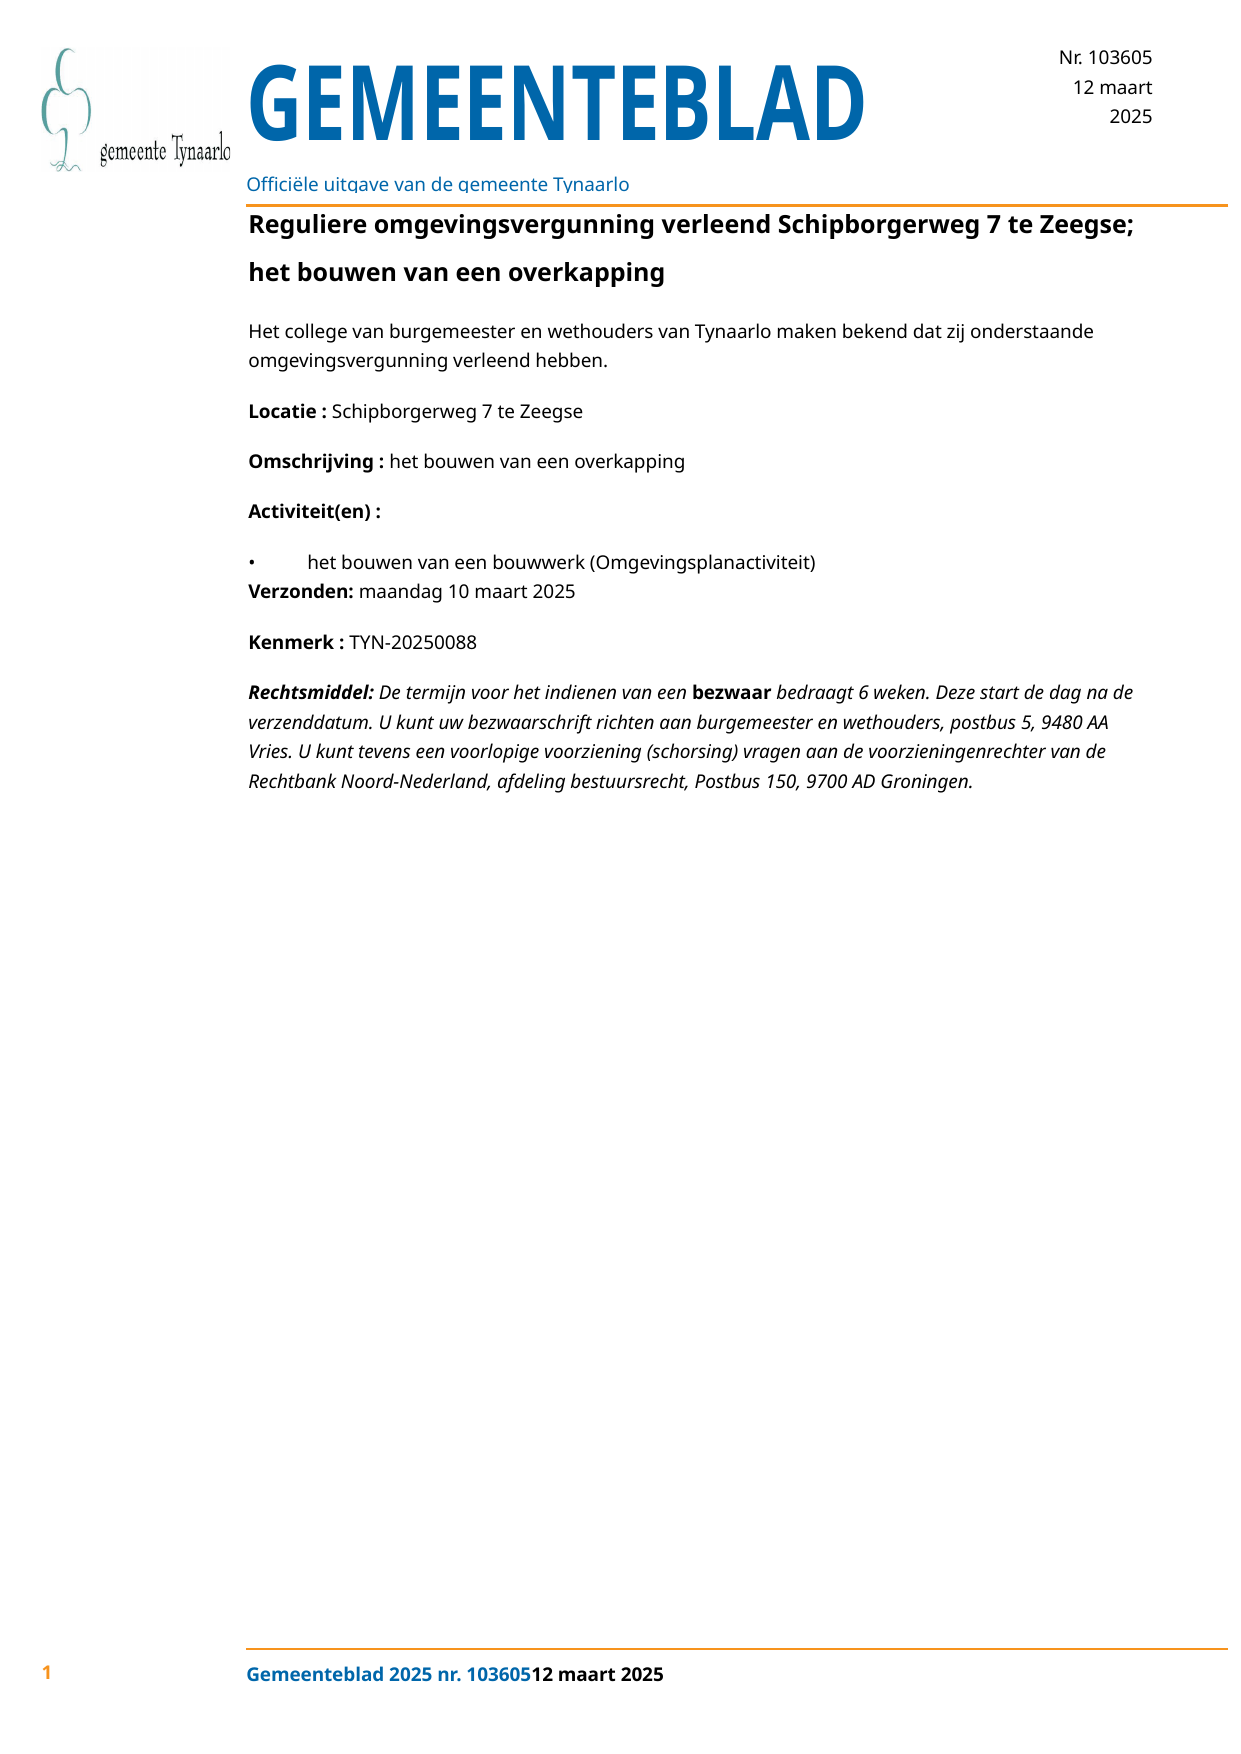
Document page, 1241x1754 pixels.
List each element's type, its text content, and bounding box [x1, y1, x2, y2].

picture [41, 47, 231, 172]
text Locatie : Schipborgerweg 7 te Zeegse [248, 398, 1152, 424]
text Omschrijving : het bouwen van een overkapping [248, 448, 1152, 474]
text Activiteit(en) : [248, 499, 1152, 524]
list het bouwen van een bouwwerk (Omgevingsplanactiviteit) [248, 549, 1152, 575]
text Het college van burgemeester en wethouders van Tynaarlo maken bekend dat zij onderstaande omgevingsvergunning verleend hebben. [248, 318, 1152, 373]
text Kenmerk : TYN-20250088 [248, 629, 1152, 655]
text Verzonden: maandag 10 maart 2025 [248, 579, 1152, 604]
text Rechtsmiddel: De termijn voor het indienen van een bezwaar bedraagt 6 weken. Deze start de dag na de verzenddatum. U kunt uw bezwaarschrift richten aan burgemeester en wethouders, postbus 5, 9480 AA Vries. U kunt tevens een voorlopige voorziening (schorsing) vragen aan de voorzieningenrechter van de Rechtbank Noord-Nederland, afdeling bestuursrecht, Postbus 150, 9700 AD Groningen. [248, 679, 1152, 794]
text Reguliere omgevingsvergunning verleend Schipborgerweg 7 te Zeegse; het bouwen van een overkapping [248, 207, 1152, 288]
